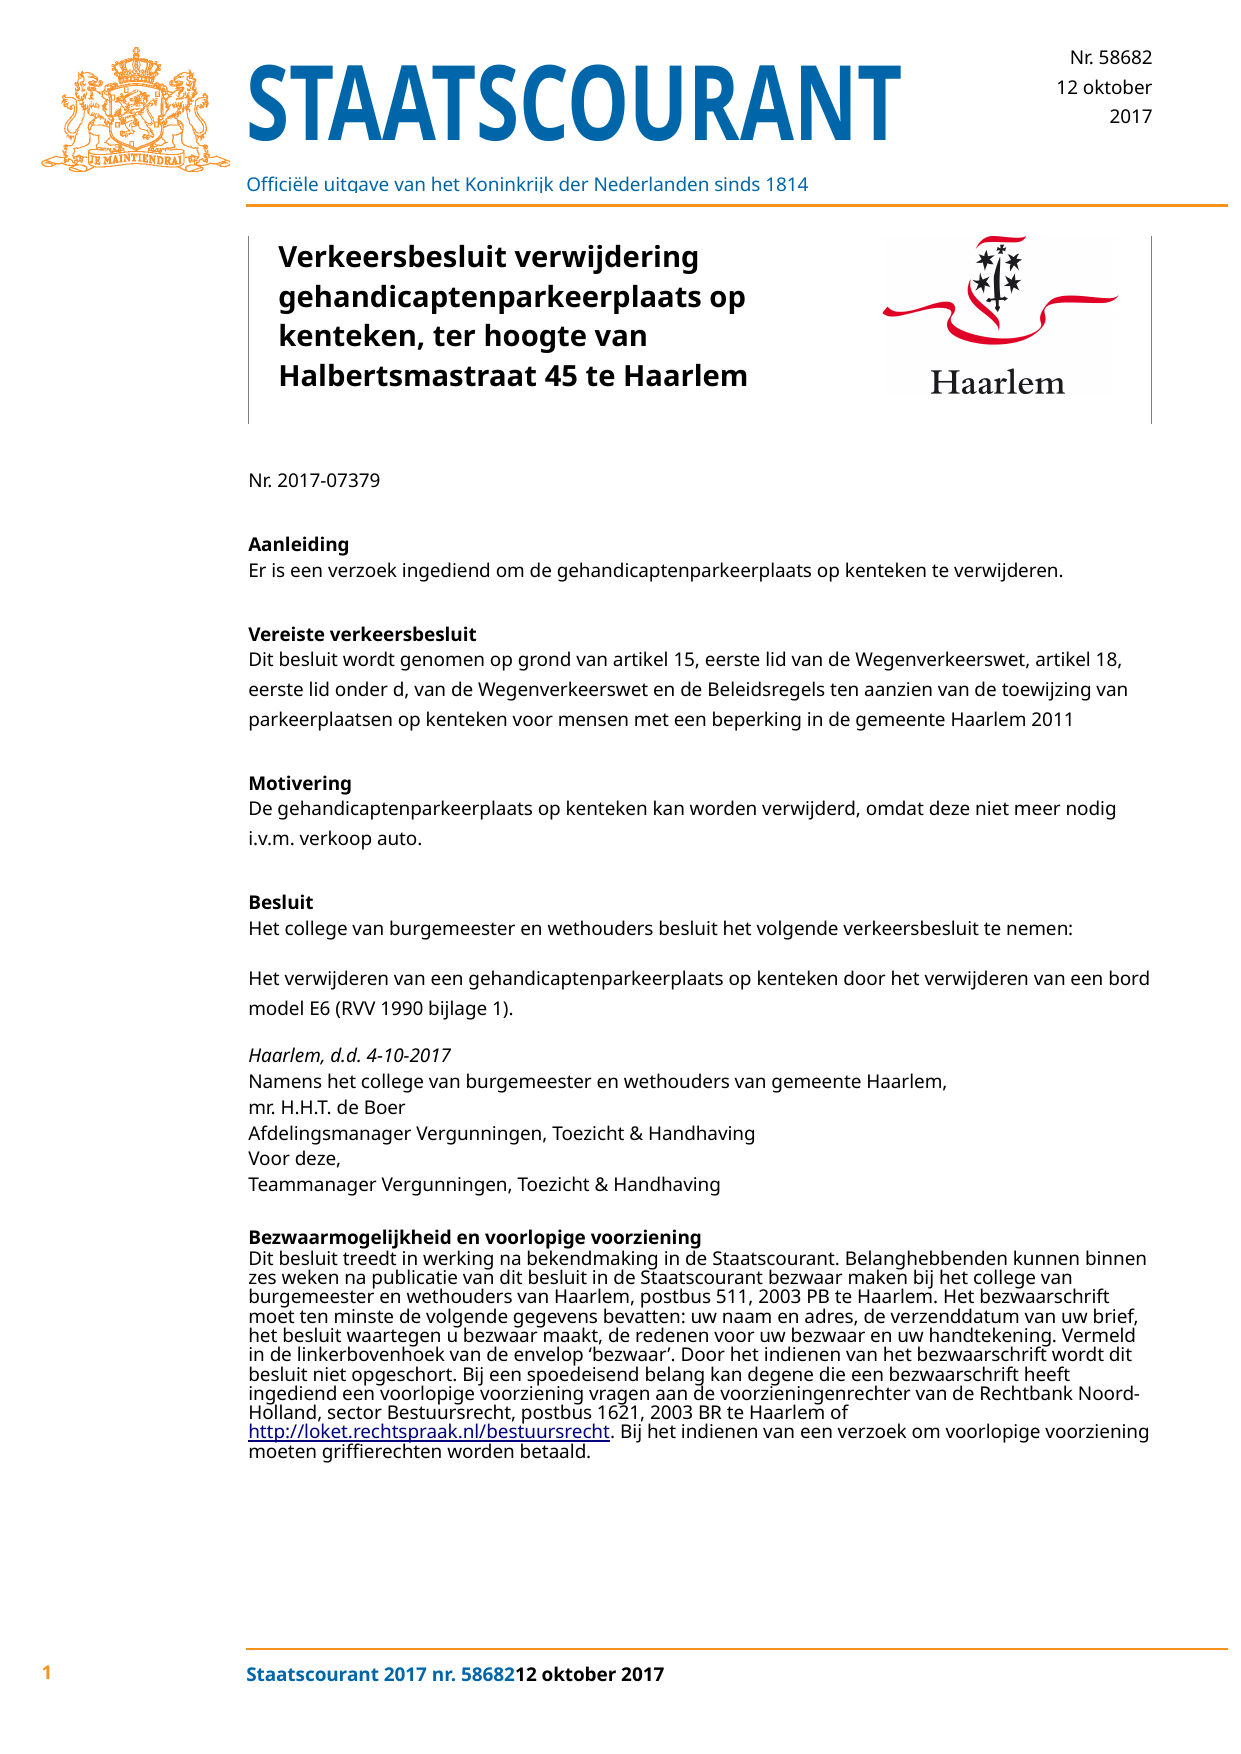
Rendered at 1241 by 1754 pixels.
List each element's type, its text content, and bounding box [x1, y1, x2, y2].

text mr. H.H.T. de Boer [248, 1094, 1152, 1120]
text Het college van burgemeester en wethouders besluit het volgende verkeersbesluit te nemen: [248, 915, 1152, 941]
text Teammanager Vergunningen, Toezicht & Handhaving [248, 1171, 1152, 1197]
text Besluit [248, 889, 1152, 915]
text Namens het college van burgemeester en wethouders van gemeente Haarlem, [248, 1068, 1152, 1094]
table_header [850, 236, 1151, 424]
picture [41, 47, 231, 172]
text Dit besluit wordt genomen op grond van artikel 15, eerste lid van de Wegenverkeerswet, artikel 18, eerste lid onder d, van de Wegenverkeerswet en de Beleidsregels ten aanzien van de toewijzing van parkeerplaatsen op kenteken voor mensen met een beperking in de gemeente Haarlem 2011 [248, 647, 1152, 732]
text Vereiste verkeersbesluit [248, 621, 1152, 647]
picture [882, 236, 1119, 394]
text Bezwaarmogelijkheid en voorlopige voorziening [248, 1224, 1152, 1250]
text Er is een verzoek ingediend om de gehandicaptenparkeerplaats op kenteken te verwijderen. [248, 557, 1152, 583]
text Aanleiding [248, 531, 1152, 557]
text Motivering [248, 770, 1152, 796]
text Nr. 2017-07379 [248, 467, 1152, 493]
text Haarlem, d.d. 4-10-2017 [248, 1043, 1152, 1068]
text Dit besluit treedt in werking na bekendmaking in de Staatscourant. Belanghebbenden kunnen binnen zes weken na publicatie van dit besluit in de Staatscourant bezwaar maken bij het college van burgemeester en wethouders van Haarlem, postbus 511, 2003 PB te Haarlem. Het bezwaarschrift moet ten minste de volgende gegevens bevatten: uw naam en adres, de verzenddatum van uw brief, het besluit waartegen u bezwaar maakt, de redenen voor uw bezwaar en uw handtekening. Vermeld in de linkerbovenhoek van de envelop ‘bezwaar’. Door het indienen van het bezwaarschrift wordt dit besluit niet opgeschort. Bij een spoedeisend belang kan degene die een bezwaarschrift heeft ingediend een voorlopige voorziening vragen aan de voorzieningenrechter van de Rechtbank Noord-Holland, sector Bestuursrecht, postbus 1621, 2003 BR te Haarlem of http://loket.rechtspraak.nl/bestuursrecht. Bij het indienen van een verzoek om voorlopige voorziening moeten griffierechten worden betaald. [248, 1250, 1152, 1462]
text Het verwijderen van een gehandicaptenparkeerplaats op kenteken door het verwijderen van een bord model E6 (RVV 1990 bijlage 1). [248, 965, 1152, 1021]
text De gehandicaptenparkeerplaats op kenteken kan worden verwijderd, omdat deze niet meer nodig i.v.m. verkoop auto. [248, 796, 1152, 851]
text Voor deze, [248, 1146, 1152, 1171]
text Afdelingsmanager Vergunningen, Toezicht & Handhaving [248, 1120, 1152, 1146]
table_header Verkeersbesluit verwijdering gehandicaptenparkeerplaats op kenteken, ter hoogte van Halbertsmastraat 45 te Haarlem [249, 236, 850, 424]
